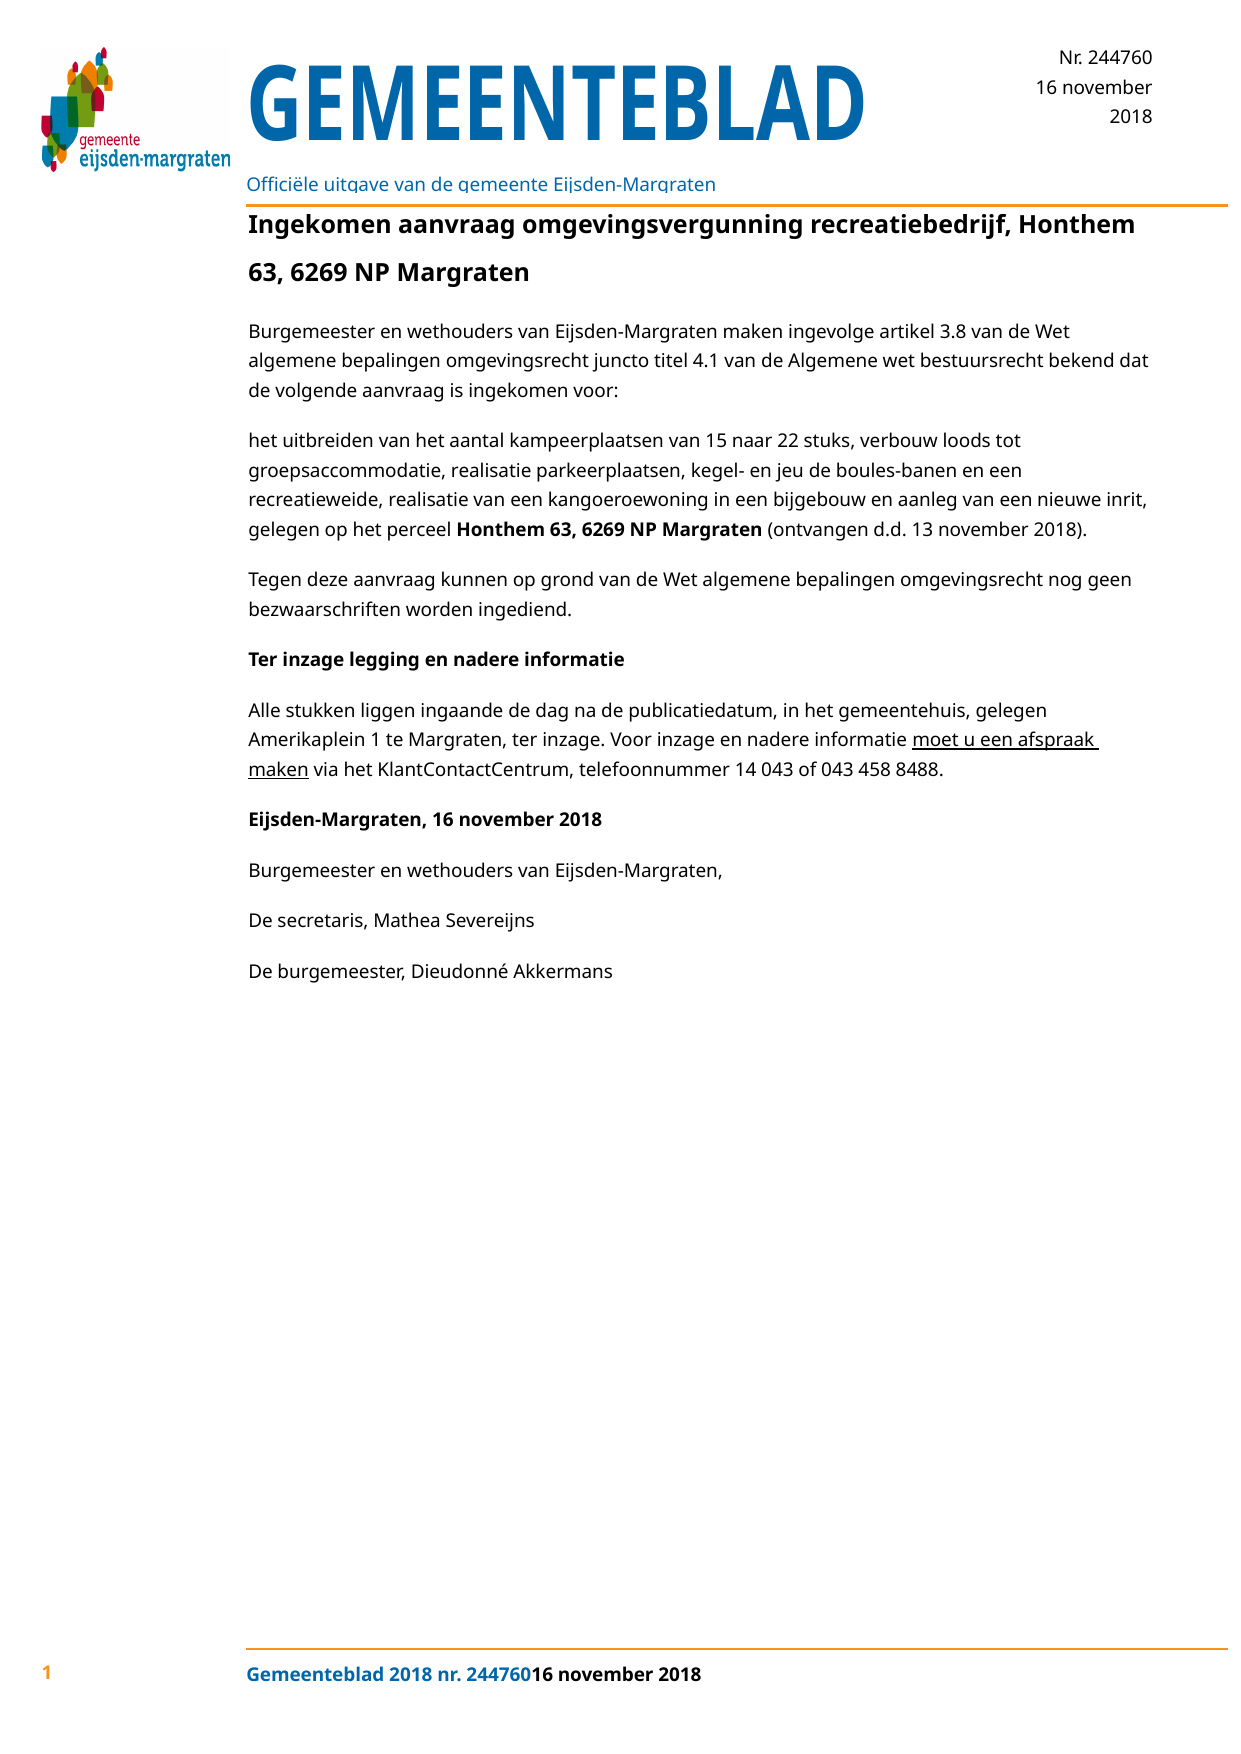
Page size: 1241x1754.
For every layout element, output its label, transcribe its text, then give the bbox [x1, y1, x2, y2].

text Tegen deze aanvraag kunnen op grond van de Wet algemene bepalingen omgevingsrecht nog geen bezwaarschriften worden ingediend. [248, 567, 1152, 622]
picture [41, 47, 231, 172]
text Burgemeester en wethouders van Eijsden-Margraten, [248, 857, 1152, 883]
text Burgemeester en wethouders van Eijsden-Margraten maken ingevolge artikel 3.8 van de Wet algemene bepalingen omgevingsrecht juncto titel 4.1 van de Algemene wet bestuursrecht bekend dat de volgende aanvraag is ingekomen voor: [248, 318, 1152, 403]
text Eijsden-Margraten, 16 november 2018 [248, 807, 1152, 832]
text het uitbreiden van het aantal kampeerplaatsen van 15 naar 22 stuks, verbouw loods tot groepsaccommodatie, realisatie parkeerplaatsen, kegel- en jeu de boules-banen en een recreatieweide, realisatie van een kangoeroewoning in een bijgebouw en aanleg van een nieuwe inrit, gelegen op het perceel Honthem 63, 6269 NP Margraten (ontvangen d.d. 13 november 2018). [248, 427, 1152, 542]
text Alle stukken liggen ingaande de dag na de publicatiedatum, in het gemeentehuis, gelegen Amerikaplein 1 te Margraten, ter inzage. Voor inzage en nadere informatie moet u een afspraak maken via het KlantContactCentrum, telefoonnummer 14 043 of 043 458 8488. [248, 697, 1152, 782]
text Ter inzage legging en nadere informatie [248, 647, 1152, 672]
text Ingekomen aanvraag omgevingsvergunning recreatiebedrijf, Honthem 63, 6269 NP Margraten [248, 207, 1152, 288]
text De burgemeester, Dieudonné Akkermans [248, 958, 1152, 984]
text De secretaris, Mathea Severeijns [248, 907, 1152, 933]
